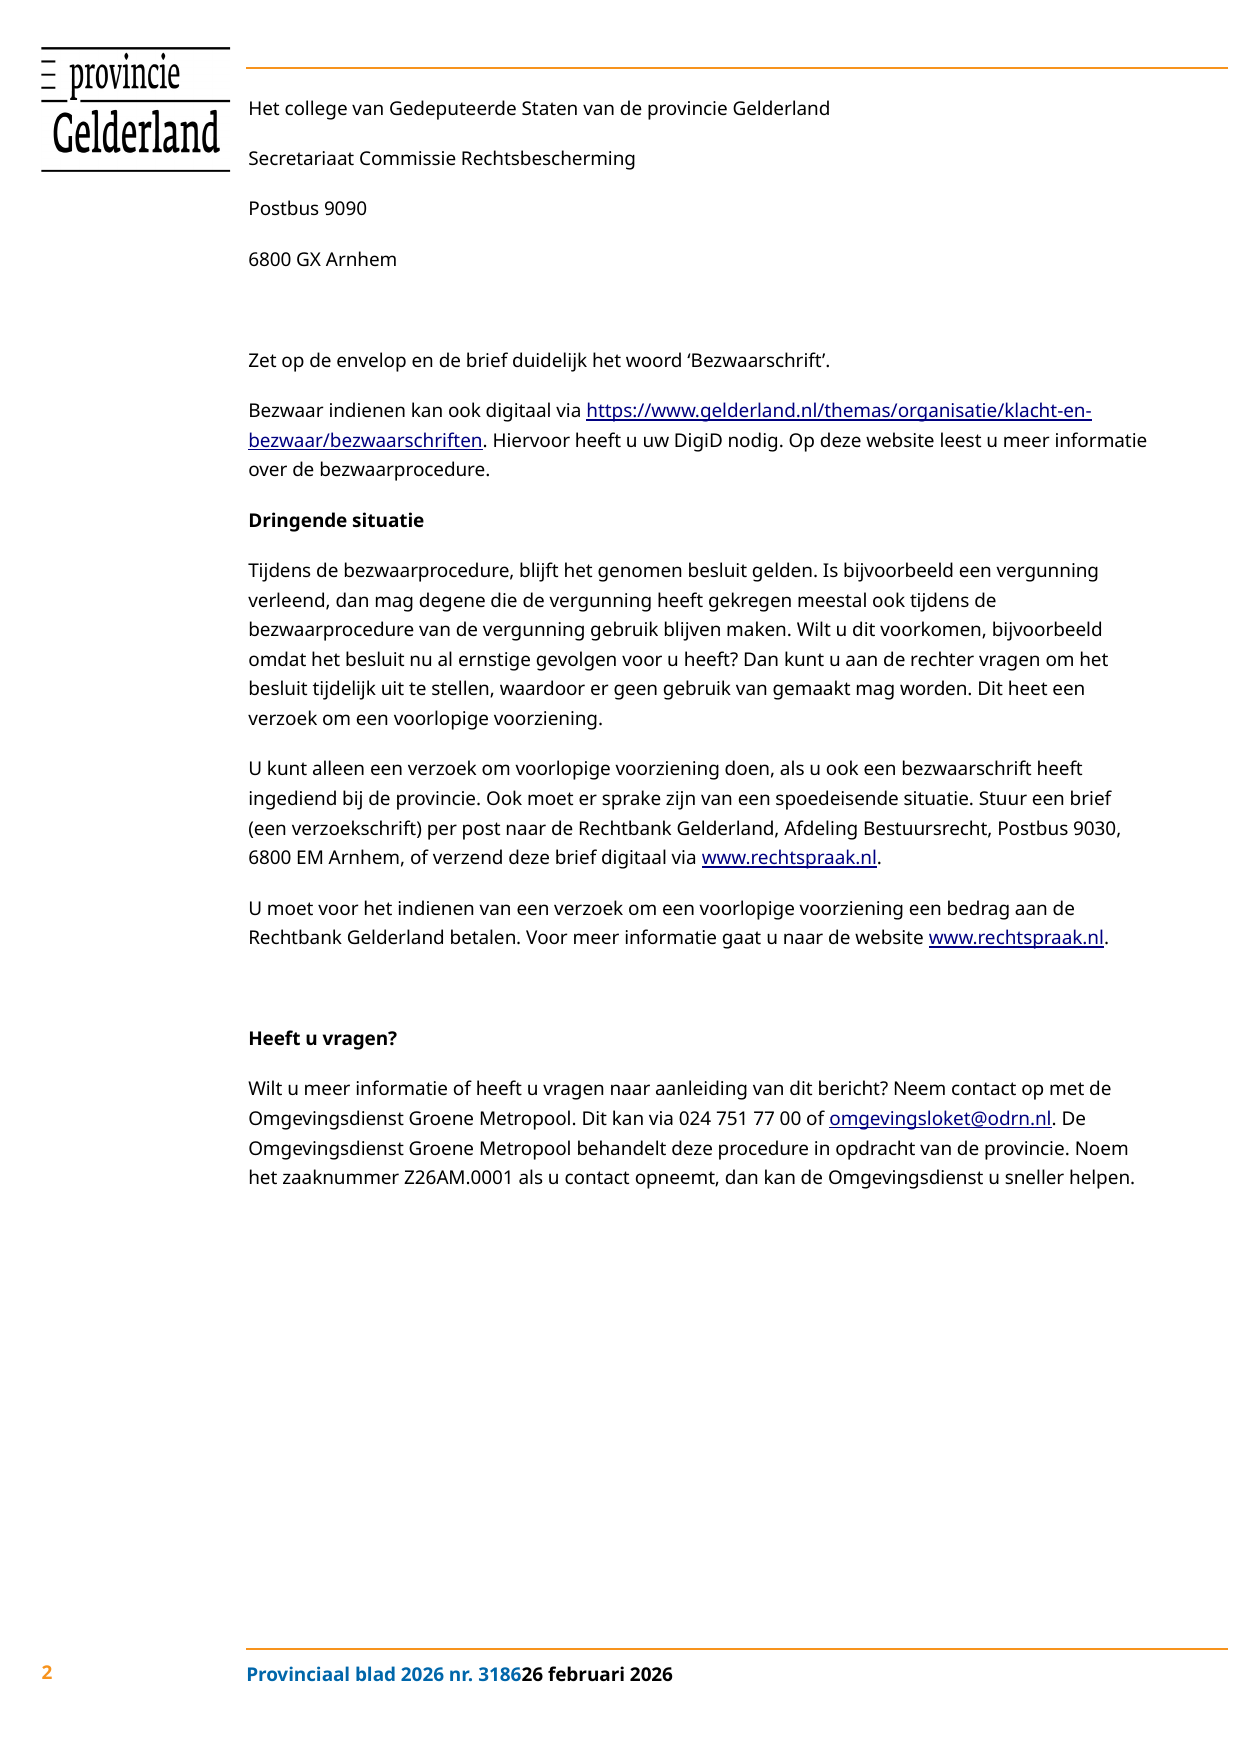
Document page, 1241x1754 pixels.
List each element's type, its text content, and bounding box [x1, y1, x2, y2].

text Secretariaat Commissie Rechtsbescherming [248, 145, 1152, 171]
text U kunt alleen een verzoek om voorlopige voorziening doen, als u ook een bezwaarschrift heeft ingediend bij de provincie. Ook moet er sprake zijn van een spoedeisende situatie. Stuur een brief (een verzoekschrift) per post naar de Rechtbank Gelderland, Afdeling Bestuursrecht, Postbus 9030, 6800 EM Arnhem, of verzend deze brief digitaal via www.rechtspraak.nl. [248, 756, 1152, 870]
text Tijdens de bezwaarprocedure, blijft het genomen besluit gelden. Is bijvoorbeeld een vergunning verleend, dan mag degene die de vergunning heeft gekregen meestal ook tijdens de bezwaarprocedure van de vergunning gebruik blijven maken. Wilt u dit voorkomen, bijvoorbeeld omdat het besluit nu al ernstige gevolgen voor u heeft? Dan kunt u aan de rechter vragen om het besluit tijdelijk uit te stellen, waardoor er geen gebruik van gemaakt mag worden. Dit heet een verzoek om een voorlopige voorziening. [248, 557, 1152, 731]
text Zet op de envelop en de brief duidelijk het woord ‘Bezwaarschrift’. [248, 347, 1152, 373]
text Bezwaar indienen kan ook digitaal via https://www.gelderland.nl/themas/organisatie/klacht-en-bezwaar/bezwaarschriften. Hiervoor heeft u uw DigiD nodig. Op deze website leest u meer informatie over de bezwaarprocedure. [248, 397, 1152, 482]
text U moet voor het indienen van een verzoek om een voorlopige voorziening een bedrag aan de Rechtbank Gelderland betalen. Voor meer informatie gaat u naar de website www.rechtspraak.nl. [248, 895, 1152, 950]
text Postbus 9090 [248, 196, 1152, 221]
text 6800 GX Arnhem [248, 246, 1152, 272]
text Dringende situatie [248, 507, 1152, 533]
text Wilt u meer informatie of heeft u vragen naar aanleiding van dit bericht? Neem contact op met de Omgevingsdienst Groene Metropool. Dit kan via 024 751 77 00 of omgevingsloket@odrn.nl. De Omgevingsdienst Groene Metropool behandelt deze procedure in opdracht van de provincie. Noem het zaaknummer Z26AM.0001 als u contact opneemt, dan kan de Omgevingsdienst u sneller helpen. [248, 1076, 1152, 1190]
picture [41, 47, 231, 172]
text Het college van Gedeputeerde Staten van de provincie Gelderland [248, 95, 1152, 121]
text Heeft u vragen? [248, 1025, 1152, 1051]
